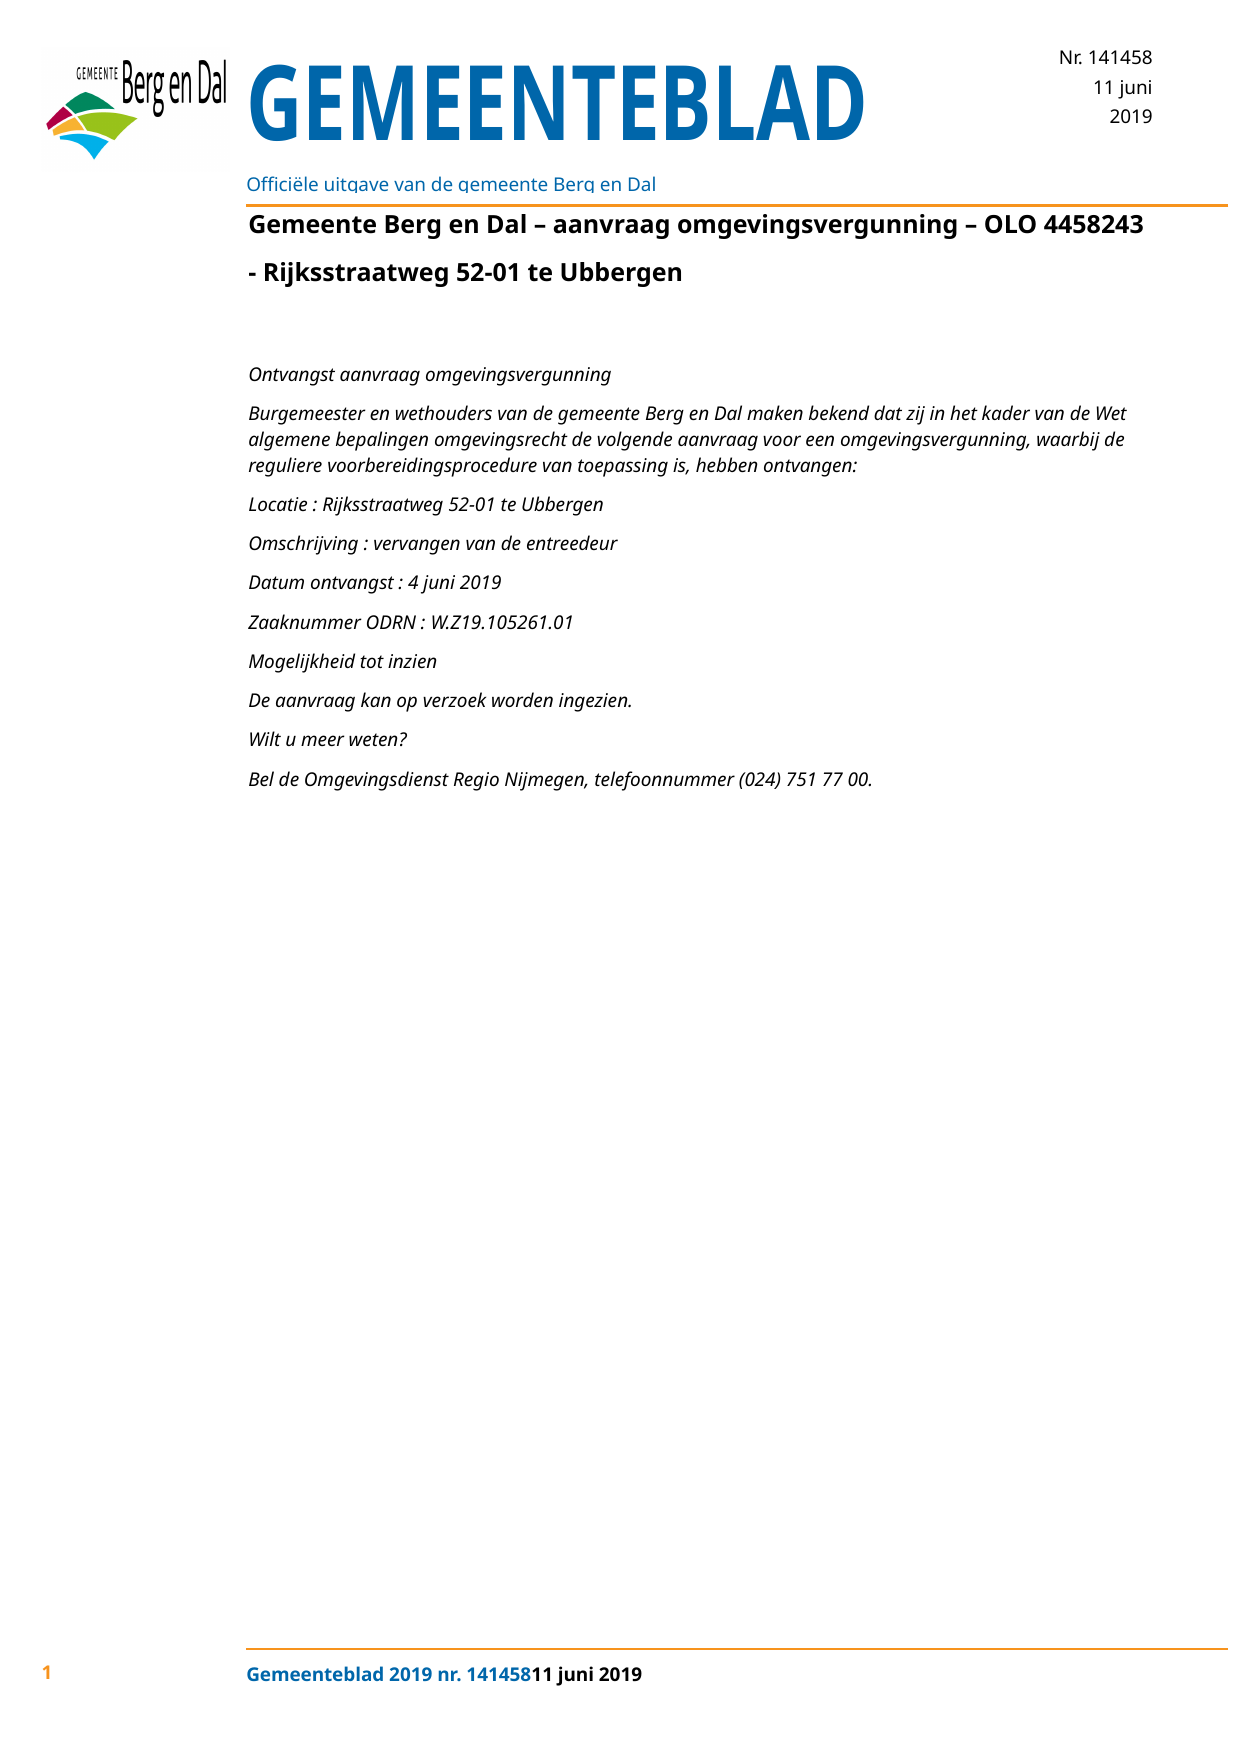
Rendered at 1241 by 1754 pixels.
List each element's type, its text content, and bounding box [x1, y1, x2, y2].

text Mogelijkheid tot inzien [248, 648, 1152, 674]
text Burgemeester en wethouders van de gemeente Berg en Dal maken bekend dat zij in het kader van de Wet algemene bepalingen omgevingsrecht de volgende aanvraag voor een omgevingsvergunning, waarbij de reguliere voorbereidingsprocedure van toepassing is, hebben ontvangen: [248, 400, 1152, 477]
text Gemeente Berg en Dal – aanvraag omgevingsvergunning – OLO 4458243 - Rijksstraatweg 52-01 te Ubbergen [248, 207, 1152, 288]
text Ontvangst aanvraag omgevingsvergunning [248, 361, 1152, 387]
text Locatie : Rijksstraatweg 52-01 te Ubbergen [248, 491, 1152, 517]
text Zaaknummer ODRN : W.Z19.105261.01 [248, 609, 1152, 634]
text Datum ontvangst : 4 juni 2019 [248, 569, 1152, 595]
text Wilt u meer weten? [248, 727, 1152, 752]
text De aanvraag kan op verzoek worden ingezien. [248, 687, 1152, 713]
picture [41, 47, 231, 172]
text Bel de Omgevingsdienst Regio Nijmegen, telefoonnummer (024) 751 77 00. [248, 766, 1152, 792]
text Omschrijving : vervangen van de entreedeur [248, 530, 1152, 556]
